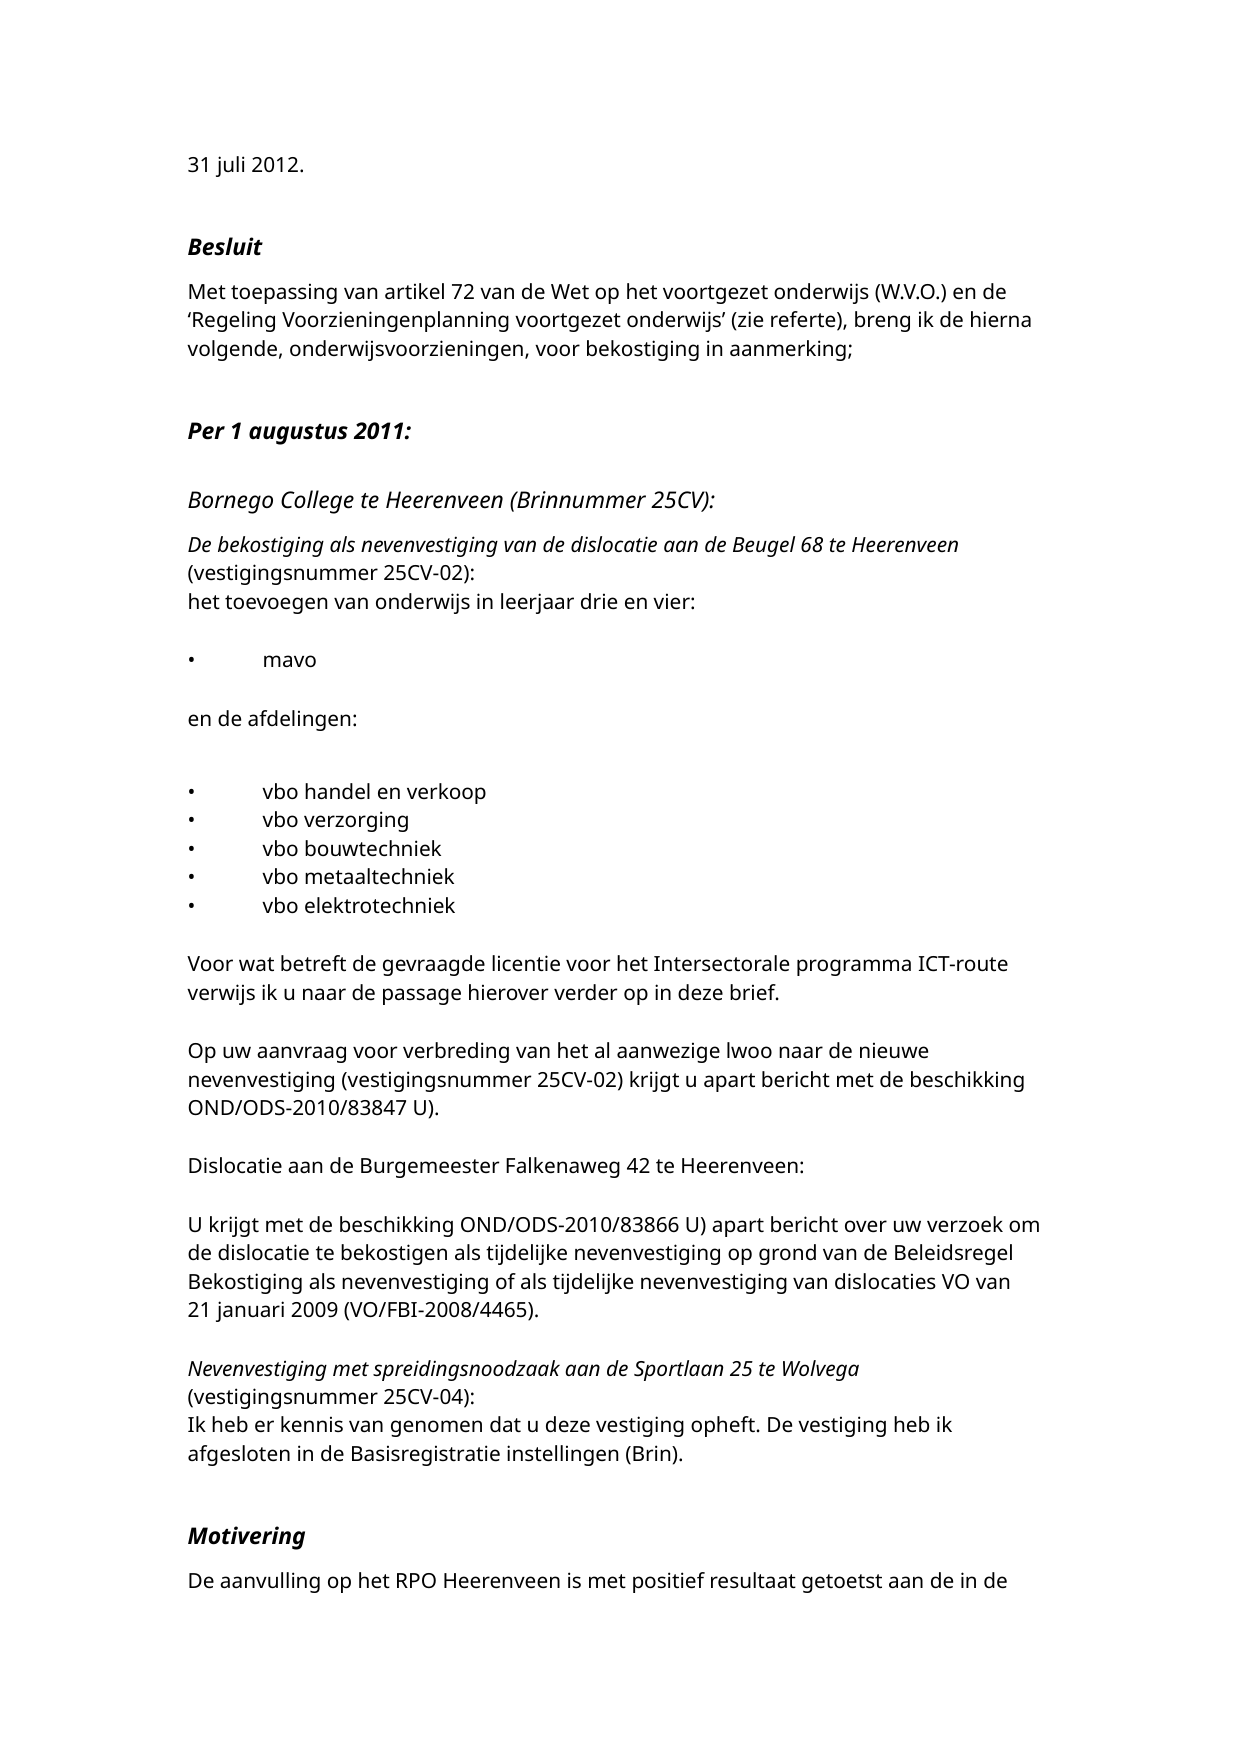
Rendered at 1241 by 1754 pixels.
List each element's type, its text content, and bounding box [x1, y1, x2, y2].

text Op uw aanvraag voor verbreding van het al aanwezige lwoo naar de nieuwe nevenvestiging (vestigingsnummer 25CV-02) krijgt u apart bericht met de beschikking OND/ODS-2010/83847 U). [187, 1036, 1053, 1122]
text Met toepassing van artikel 72 van de Wet op het voortgezet onderwijs (W.V.O.) en de ‘Regeling Voorzieningenplanning voortgezet onderwijs’ (zie referte), breng ik de hierna volgende, onderwijsvoorzieningen, voor bekostiging in aanmerking; [187, 277, 1053, 362]
list vbo verzorging [187, 806, 1053, 834]
list mavo [187, 645, 1053, 674]
subtitle Besluit [187, 231, 1053, 262]
list vbo handel en verkoop [187, 777, 1053, 806]
text De bekostiging als nevenvestiging van de dislocatie aan de Beugel 68 te Heerenveen (vestigingsnummer 25CV-02): [187, 530, 1053, 587]
text en de afdelingen: [187, 704, 1053, 732]
list vbo elektrotechniek [187, 891, 1053, 919]
list vbo bouwtechniek [187, 834, 1053, 862]
text Nevenvestiging met spreidingsnoodzaak aan de Sportlaan 25 te Wolvega (vestigingsnummer 25CV-04): [187, 1354, 1053, 1411]
text Voor wat betreft de gevraagde licentie voor het Intersectorale programma ICT-route verwijs ik u naar de passage hierover verder op in deze brief. [187, 949, 1053, 1006]
text Ik heb er kennis van genomen dat u deze vestiging opheft. De vestiging heb ik afgesloten in de Basisregistratie instellingen (Brin). [187, 1411, 1053, 1467]
subtitle Motivering [187, 1520, 1053, 1551]
text het toevoegen van onderwijs in leerjaar drie en vier: [187, 587, 1053, 615]
subtitle Per 1 augustus 2011: [187, 415, 1053, 446]
subtitle Bornego College te Heerenveen (Brinnummer 25CV): [187, 484, 1053, 515]
text De aanvulling op het RPO Heerenveen is met positief resultaat getoetst aan de in de [187, 1566, 1053, 1595]
list vbo metaaltechniek [187, 862, 1053, 891]
text U krijgt met de beschikking OND/ODS-2010/83866 U) apart bericht over uw verzoek om de dislocatie te bekostigen als tijdelijke nevenvestiging op grond van de Beleidsregel Bekostiging als nevenvestiging of als tijdelijke nevenvestiging van dislocaties VO van 21 januari 2009 (VO/FBI-2008/4465). [187, 1210, 1053, 1324]
text 31 juli 2012. [187, 150, 1053, 178]
text Dislocatie aan de Burgemeester Falkenaweg 42 te Heerenveen: [187, 1152, 1053, 1180]
